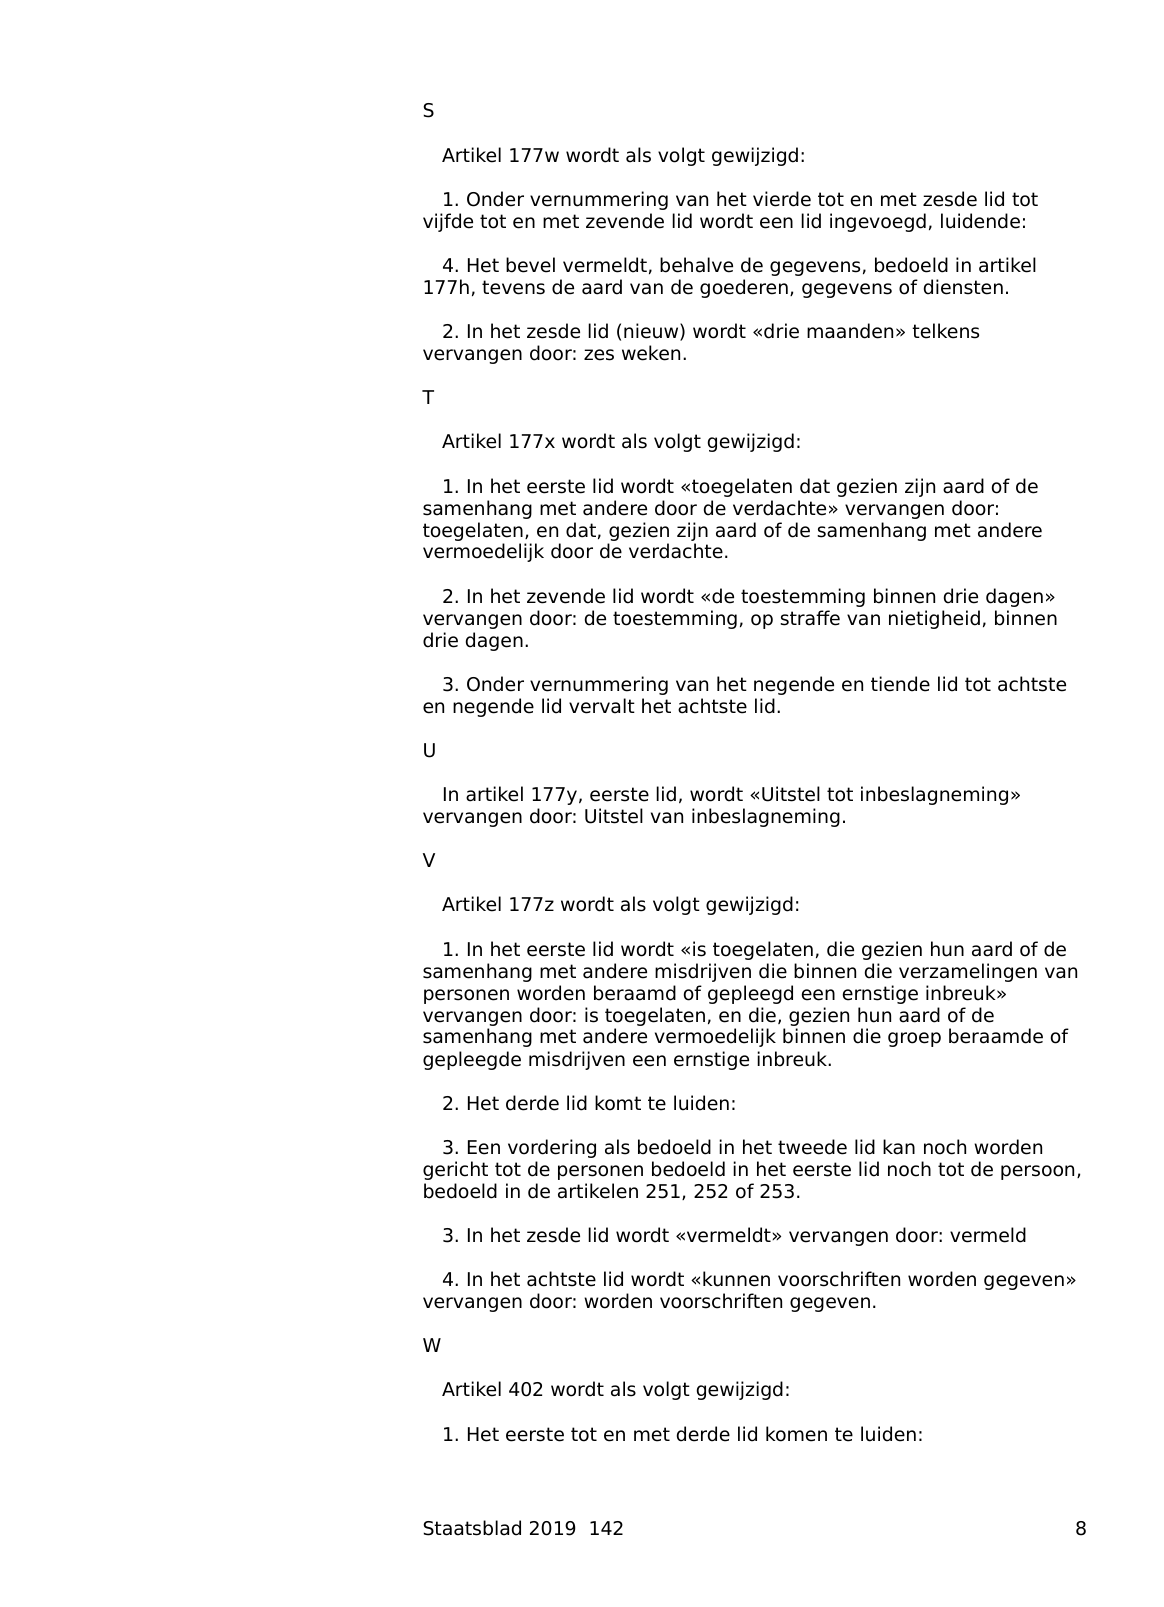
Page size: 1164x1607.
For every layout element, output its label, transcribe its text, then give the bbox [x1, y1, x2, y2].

text 2. Het derde lid komt te luiden: [422, 1093, 1087, 1114]
text T [422, 387, 1087, 409]
text 3. In het zesde lid wordt «vermeldt» vervangen door: vermeld [422, 1225, 1087, 1247]
text 2. In het zesde lid (nieuw) wordt «drie maanden» telkens vervangen door: zes weken. [422, 321, 1087, 365]
text U [422, 740, 1087, 762]
text 3. Onder vernummering van het negende en tiende lid tot achtste en negende lid vervalt het achtste lid. [422, 674, 1087, 718]
text 2. In het zevende lid wordt «de toestemming binnen drie dagen» vervangen door: de toestemming, op straffe van nietigheid, binnen drie dagen. [422, 586, 1087, 652]
text 1. In het eerste lid wordt «is toegelaten, die gezien hun aard of de samenhang met andere misdrijven die binnen die verzamelingen van personen worden beraamd of gepleegd een ernstige inbreuk» vervangen door: is toegelaten, en die, gezien hun aard of de samenhang met andere vermoedelijk binnen die groep beraamde of gepleegde misdrijven een ernstige inbreuk. [422, 938, 1087, 1070]
text In artikel 177y, eerste lid, wordt «Uitstel tot inbeslagneming» vervangen door: Uitstel van inbeslagneming. [422, 784, 1087, 828]
text V [422, 850, 1087, 872]
text S [422, 100, 1087, 122]
text 4. In het achtste lid wordt «kunnen voorschriften worden gegeven» vervangen door: worden voorschriften gegeven. [422, 1269, 1087, 1313]
text 1. Onder vernummering van het vierde tot en met zesde lid tot vijfde tot en met zevende lid wordt een lid ingevoegd, luidende: [422, 189, 1087, 233]
text Artikel 177x wordt als volgt gewijzigd: [422, 431, 1087, 453]
text Artikel 177z wordt als volgt gewijzigd: [422, 894, 1087, 916]
text W [422, 1335, 1087, 1357]
text 1. Het eerste tot en met derde lid komen te luiden: [422, 1423, 1087, 1446]
text 4. Het bevel vermeldt, behalve de gegevens, bedoeld in artikel 177h, tevens de aard van de goederen, gegevens of diensten. [422, 255, 1087, 299]
text Artikel 402 wordt als volgt gewijzigd: [422, 1379, 1087, 1401]
text 1. In het eerste lid wordt «toegelaten dat gezien zijn aard of de samenhang met andere door de verdachte» vervangen door: toegelaten, en dat, gezien zijn aard of de samenhang met andere vermoedelijk door de verdachte. [422, 476, 1087, 563]
text Artikel 177w wordt als volgt gewijzigd: [422, 144, 1087, 167]
text 3. Een vordering als bedoeld in het tweede lid kan noch worden gericht tot de personen bedoeld in het eerste lid noch tot de persoon, bedoeld in de artikelen 251, 252 of 253. [422, 1137, 1087, 1203]
